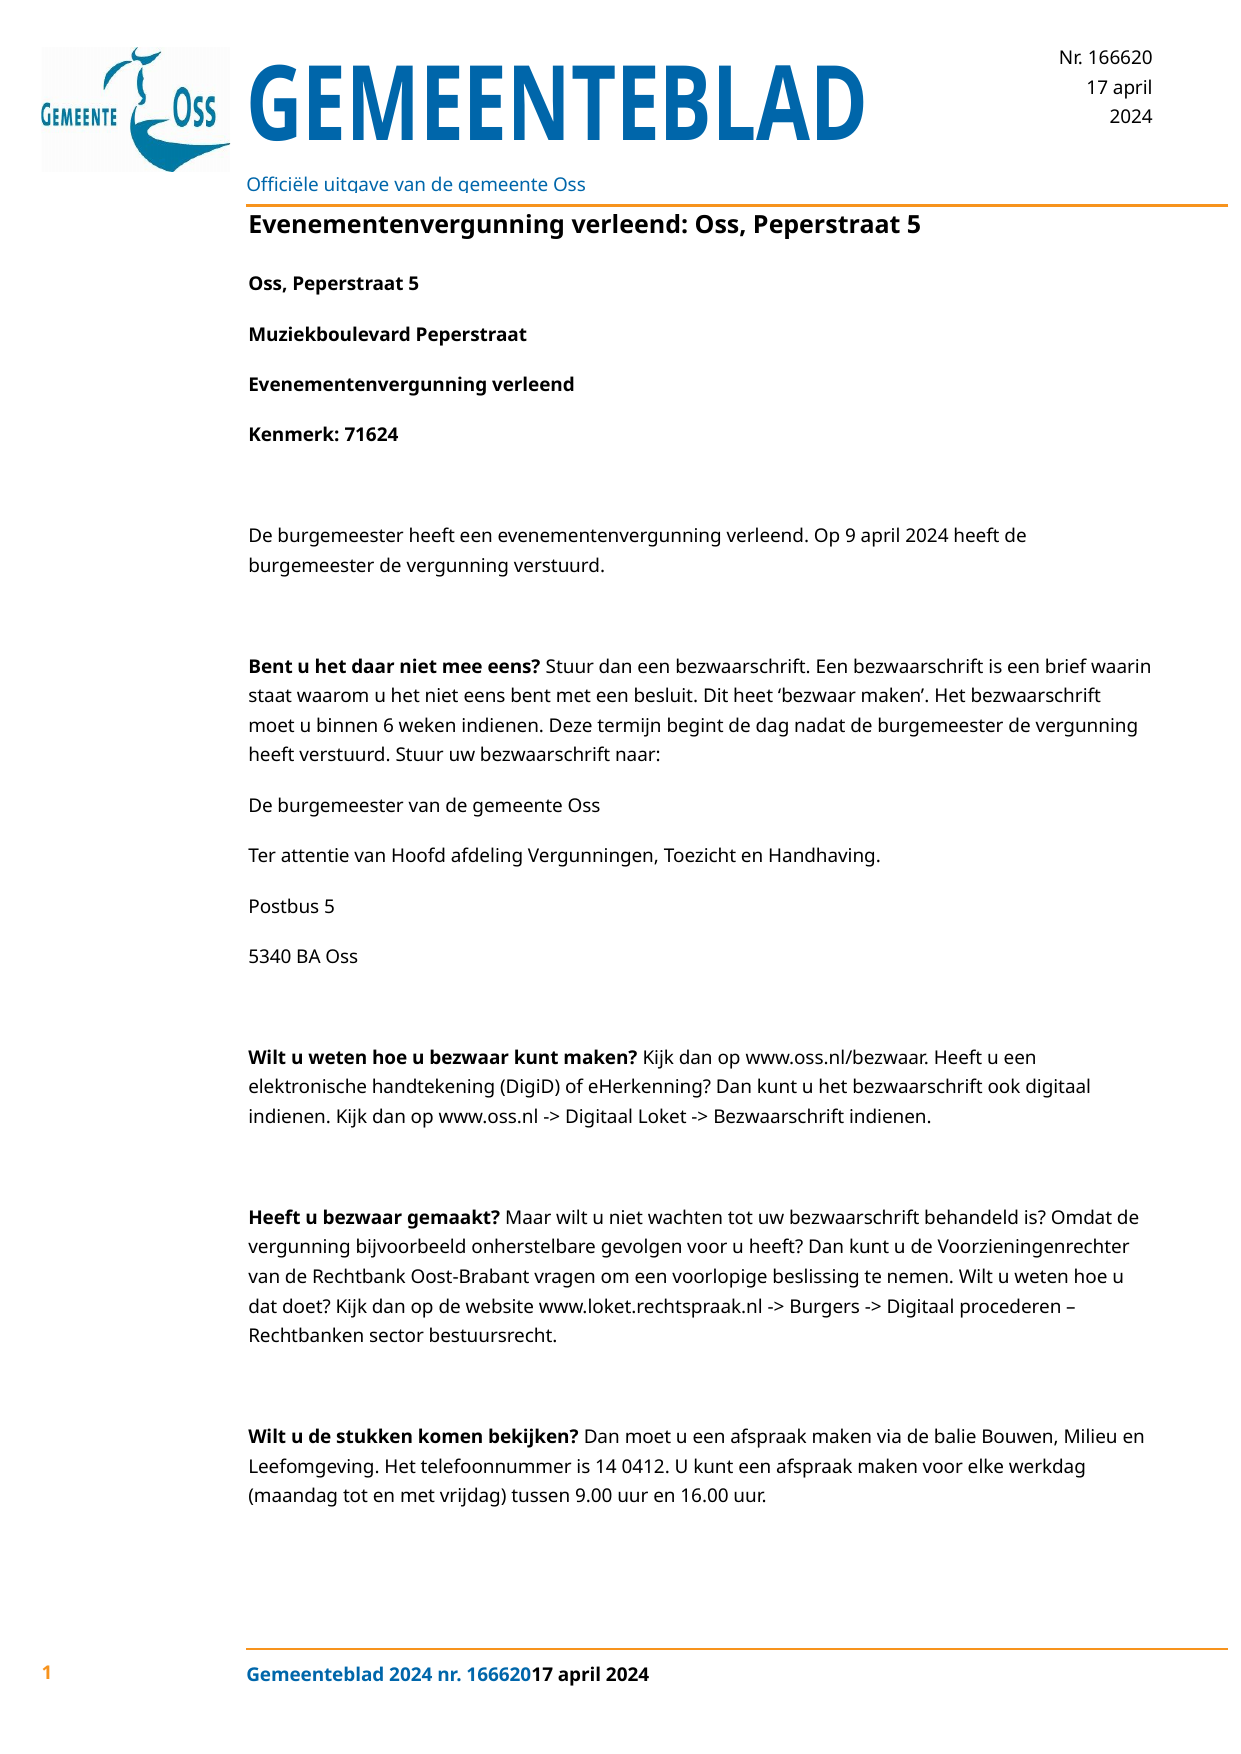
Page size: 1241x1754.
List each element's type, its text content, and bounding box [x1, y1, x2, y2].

text 5340 BA Oss [248, 943, 1152, 969]
text Muziekboulevard Peperstraat [248, 321, 1152, 346]
text De burgemeester heeft een evenementenvergunning verleend. Op 9 april 2024 heeft de burgemeester de vergunning verstuurd. [248, 522, 1152, 578]
text Heeft u bezwaar gemaakt? Maar wilt u niet wachten tot uw bezwaarschrift behandeld is? Omdat de vergunning bijvoorbeeld onherstelbare gevolgen voor u heeft? Dan kunt u de Voorzieningenrechter van de Rechtbank Oost-Brabant vragen om een voorlopige beslissing te nemen. Wilt u weten hoe u dat doet? Kijk dan op de website www.loket.rechtspraak.nl -> Burgers -> Digitaal procederen – Rechtbanken sector bestuursrecht. [248, 1204, 1152, 1348]
text Evenementenvergunning verleend: Oss, Peperstraat 5 [248, 207, 1152, 241]
text Wilt u weten hoe u bezwaar kunt maken? Kijk dan op www.oss.nl/bezwaar. Heeft u een elektronische handtekening (DigiD) of eHerkenning? Dan kunt u het bezwaarschrift ook digitaal indienen. Kijk dan op www.oss.nl -> Digitaal Loket -> Bezwaarschrift indienen. [248, 1044, 1152, 1129]
text Evenementenvergunning verleend [248, 371, 1152, 397]
picture [41, 47, 231, 172]
text De burgemeester van de gemeente Oss [248, 792, 1152, 818]
text Kenmerk: 71624 [248, 422, 1152, 447]
text Wilt u de stukken komen bekijken? Dan moet u een afspraak maken via de balie Bouwen, Milieu en Leefomgeving. Het telefoonnummer is 14 0412. U kunt een afspraak maken voor elke werkdag (maandag tot en met vrijdag) tussen 9.00 uur en 16.00 uur. [248, 1423, 1152, 1508]
text Bent u het daar niet mee eens? Stuur dan een bezwaarschrift. Een bezwaarschrift is een brief waarin staat waarom u het niet eens bent met een besluit. Dit heet ‘bezwaar maken’. Het bezwaarschrift moet u binnen 6 weken indienen. Deze termijn begint de dag nadat de burgemeester de vergunning heeft verstuurd. Stuur uw bezwaarschrift naar: [248, 653, 1152, 767]
text Postbus 5 [248, 893, 1152, 918]
text Ter attentie van Hoofd afdeling Vergunningen, Toezicht en Handhaving. [248, 842, 1152, 868]
text Oss, Peperstraat 5 [248, 270, 1152, 296]
